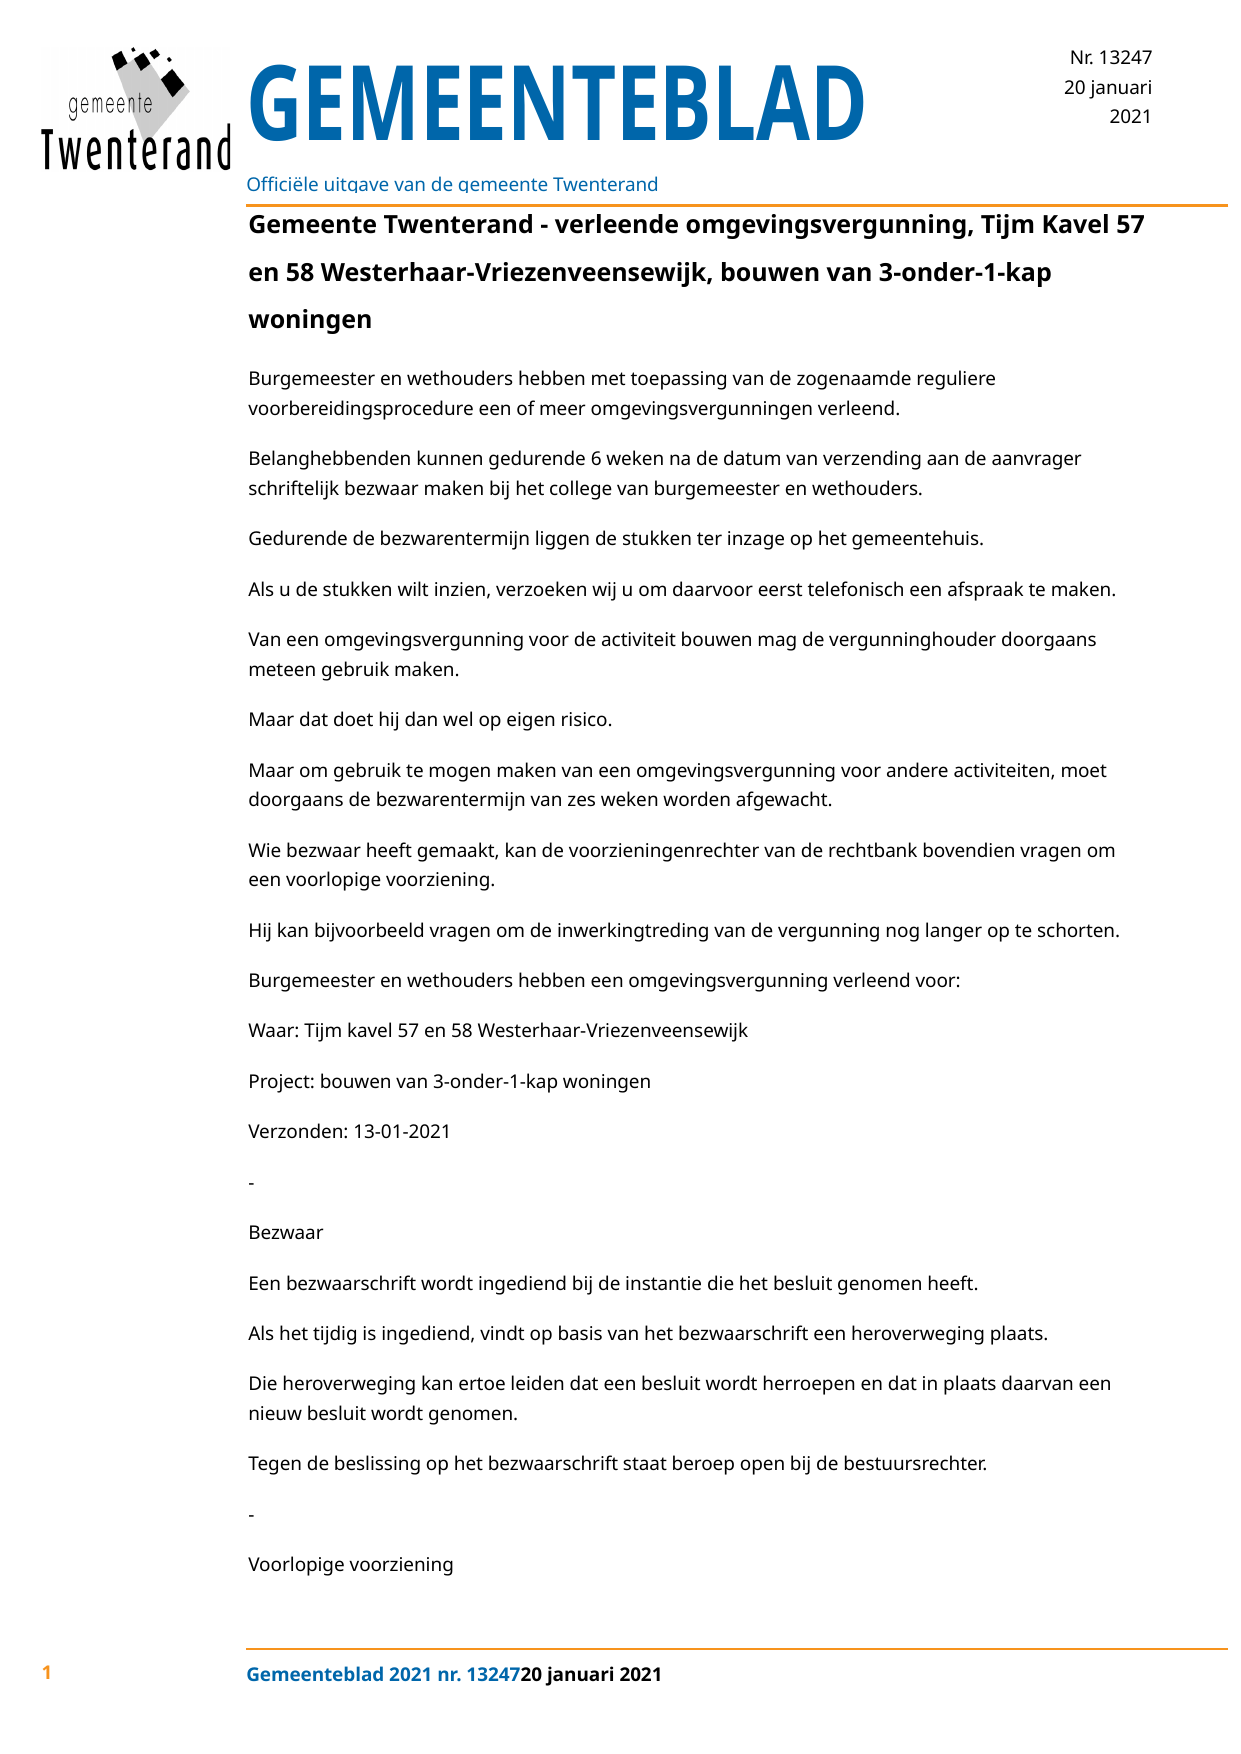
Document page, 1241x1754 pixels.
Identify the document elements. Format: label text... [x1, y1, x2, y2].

text Verzonden: 13-01-2021 [248, 1118, 1152, 1144]
text Burgemeester en wethouders hebben met toepassing van de zogenaamde reguliere voorbereidingsprocedure een of meer omgevingsvergunningen verleend. [248, 366, 1152, 421]
text Waar: Tijm kavel 57 en 58 Westerhaar-Vriezenveensewijk [248, 1018, 1152, 1043]
text Gedurende de bezwarentermijn liggen de stukken ter inzage op het gemeentehuis. [248, 526, 1152, 551]
text Bezwaar [248, 1219, 1152, 1245]
text Van een omgevingsvergunning voor de activiteit bouwen mag de vergunninghouder doorgaans meteen gebruik maken. [248, 626, 1152, 682]
text Als het tijdig is ingediend, vindt op basis van het bezwaarschrift een heroverweging plaats. [248, 1320, 1152, 1346]
text - [248, 1169, 1152, 1194]
picture [41, 47, 231, 172]
text Wie bezwaar heeft gemaakt, kan de voorzieningenrechter van de rechtbank bovendien vragen om een voorlopige voorziening. [248, 837, 1152, 892]
text Belanghebbenden kunnen gedurende 6 weken na de datum van verzending aan de aanvrager schriftelijk bezwaar maken bij het college van burgemeester en wethouders. [248, 446, 1152, 501]
text Die heroverweging kan ertoe leiden dat een besluit wordt herroepen en dat in plaats daarvan een nieuw besluit wordt genomen. [248, 1371, 1152, 1426]
text Gemeente Twenterand - verleende omgevingsvergunning, Tijm Kavel 57 en 58 Westerhaar-Vriezenveensewijk, bouwen van 3-onder-1-kap woningen [248, 207, 1152, 336]
text Voorlopige voorziening [248, 1551, 1152, 1577]
text Burgemeester en wethouders hebben een omgevingsvergunning verleend voor: [248, 967, 1152, 993]
text Hij kan bijvoorbeeld vragen om de inwerkingtreding van de vergunning nog langer op te schorten. [248, 917, 1152, 942]
text Maar om gebruik te mogen maken van een omgevingsvergunning voor andere activiteiten, moet doorgaans de bezwarentermijn van zes weken worden afgewacht. [248, 757, 1152, 812]
text Tegen de beslissing op het bezwaarschrift staat beroep open bij de bestuursrechter. [248, 1451, 1152, 1476]
text Project: bouwen van 3-onder-1-kap woningen [248, 1068, 1152, 1094]
text Een bezwaarschrift wordt ingediend bij de instantie die het besluit genomen heeft. [248, 1270, 1152, 1295]
text Maar dat doet hij dan wel op eigen risico. [248, 706, 1152, 732]
text Als u de stukken wilt inzien, verzoeken wij u om daarvoor eerst telefonisch een afspraak te maken. [248, 576, 1152, 602]
text - [248, 1501, 1152, 1527]
